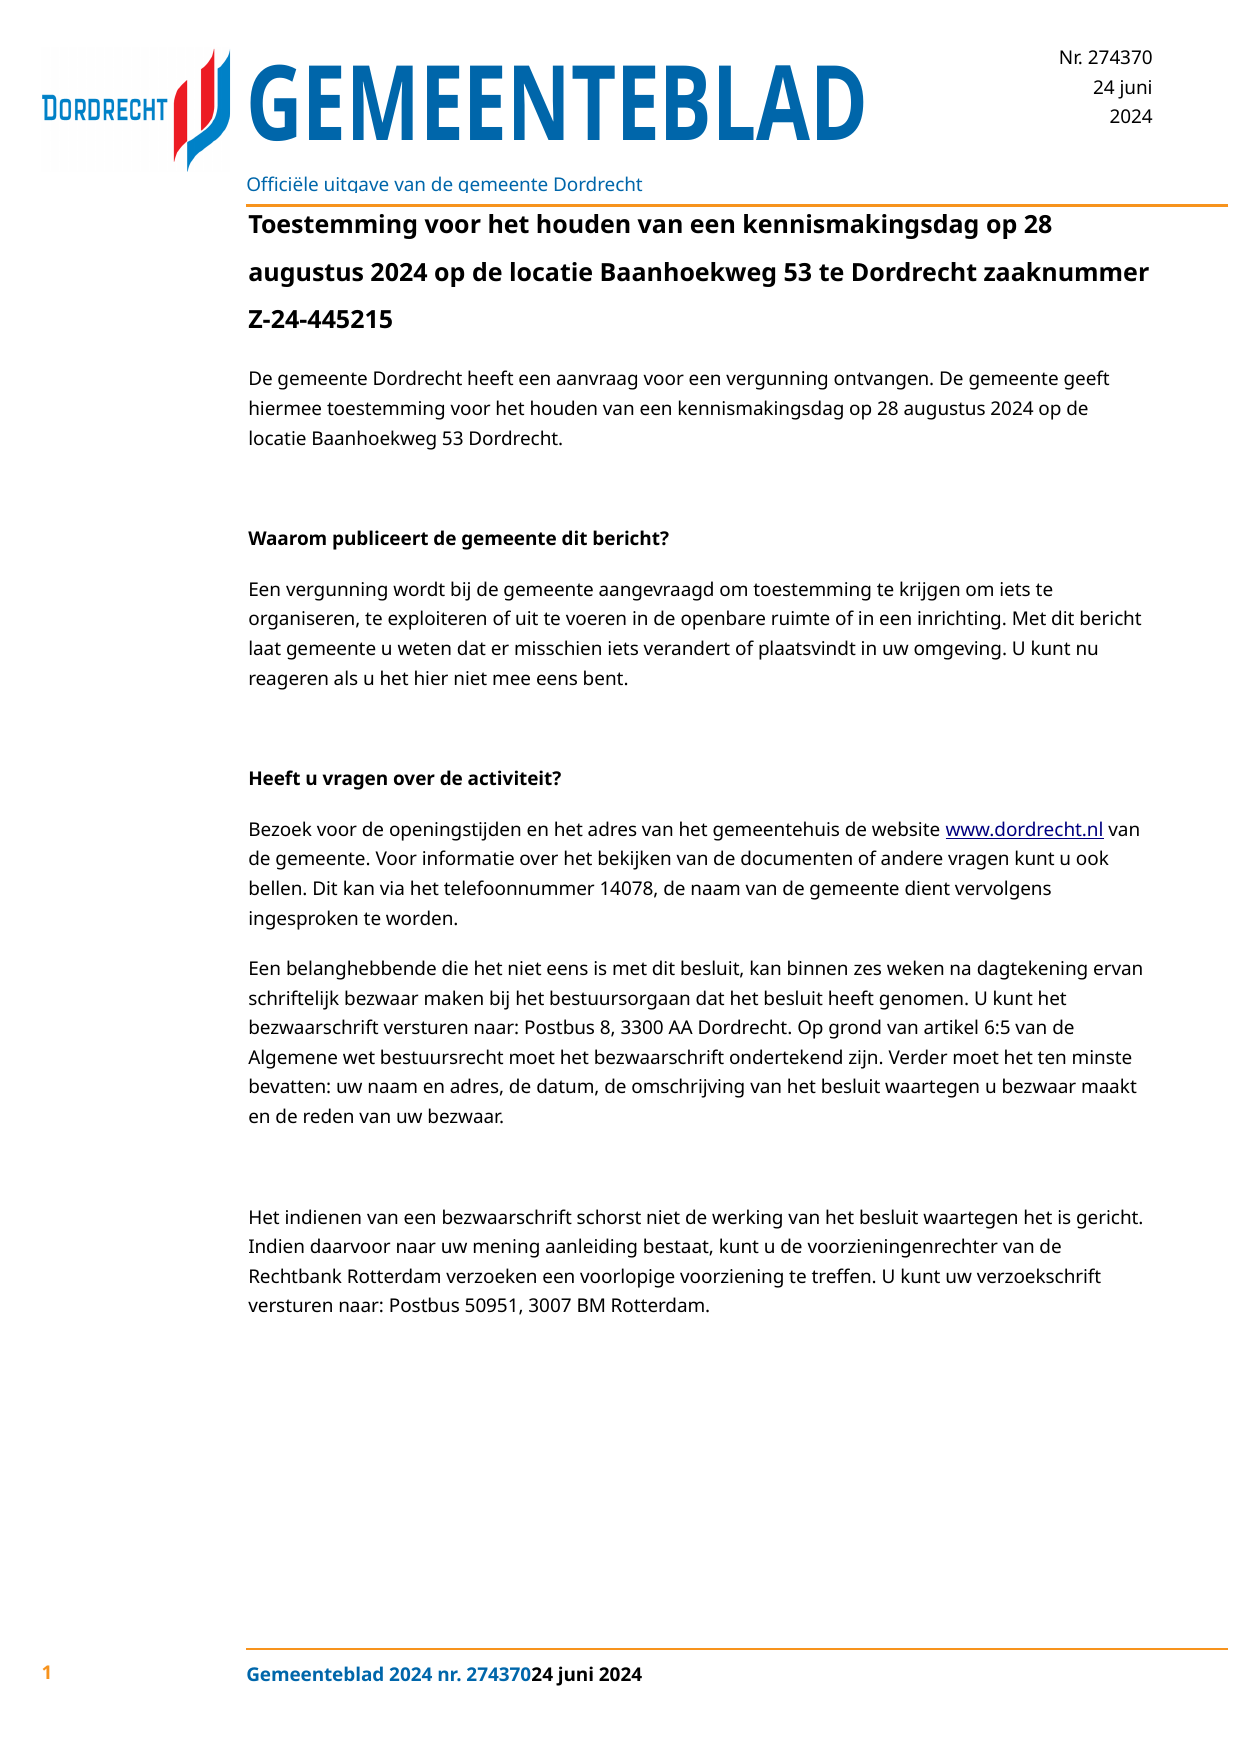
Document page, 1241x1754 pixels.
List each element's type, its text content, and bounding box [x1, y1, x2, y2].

text Een vergunning wordt bij de gemeente aangevraagd om toestemming te krijgen om iets te organiseren, te exploiteren of uit te voeren in de openbare ruimte of in een inrichting. Met dit bericht laat gemeente u weten dat er misschien iets verandert of plaatsvindt in uw omgeving. U kunt nu reageren als u het hier niet mee eens bent. [248, 576, 1152, 690]
text Bezoek voor de openingstijden en het adres van het gemeentehuis de website www.dordrecht.nl van de gemeente. Voor informatie over het bekijken van de documenten of andere vragen kunt u ook bellen. Dit kan via het telefoonnummer 14078, de naam van de gemeente dient vervolgens ingesproken te worden. [248, 816, 1152, 930]
text Heeft u vragen over de activiteit? [248, 766, 1152, 791]
text De gemeente Dordrecht heeft een aanvraag voor een vergunning ontvangen. De gemeente geeft hiermee toestemming voor het houden van een kennismakingsdag op 28 augustus 2024 op de locatie Baanhoekweg 53 Dordrecht. [248, 366, 1152, 450]
text Een belanghebbende die het niet eens is met dit besluit, kan binnen zes weken na dagtekening ervan schriftelijk bezwaar maken bij het bestuursorgaan dat het besluit heeft genomen. U kunt het bezwaarschrift versturen naar: Postbus 8, 3300 AA Dordrecht. Op grond van artikel 6:5 van de Algemene wet bestuursrecht moet het bezwaarschrift ondertekend zijn. Verder moet het ten minste bevatten: uw naam en adres, de datum, de omschrijving van het besluit waartegen u bezwaar maakt en de reden van uw bezwaar. [248, 955, 1152, 1129]
text Waarom publiceert de gemeente dit bericht? [248, 526, 1152, 551]
text Toestemming voor het houden van een kennismakingsdag op 28 augustus 2024 op de locatie Baanhoekweg 53 te Dordrecht zaaknummer Z-24-445215 [248, 207, 1152, 336]
text Het indienen van een bezwaarschrift schorst niet de werking van het besluit waartegen het is gericht. Indien daarvoor naar uw mening aanleiding bestaat, kunt u de voorzieningenrechter van de Rechtbank Rotterdam verzoeken een voorlopige voorziening te treffen. U kunt uw verzoekschrift versturen naar: Postbus 50951, 3007 BM Rotterdam. [248, 1204, 1152, 1318]
picture [41, 47, 231, 172]
